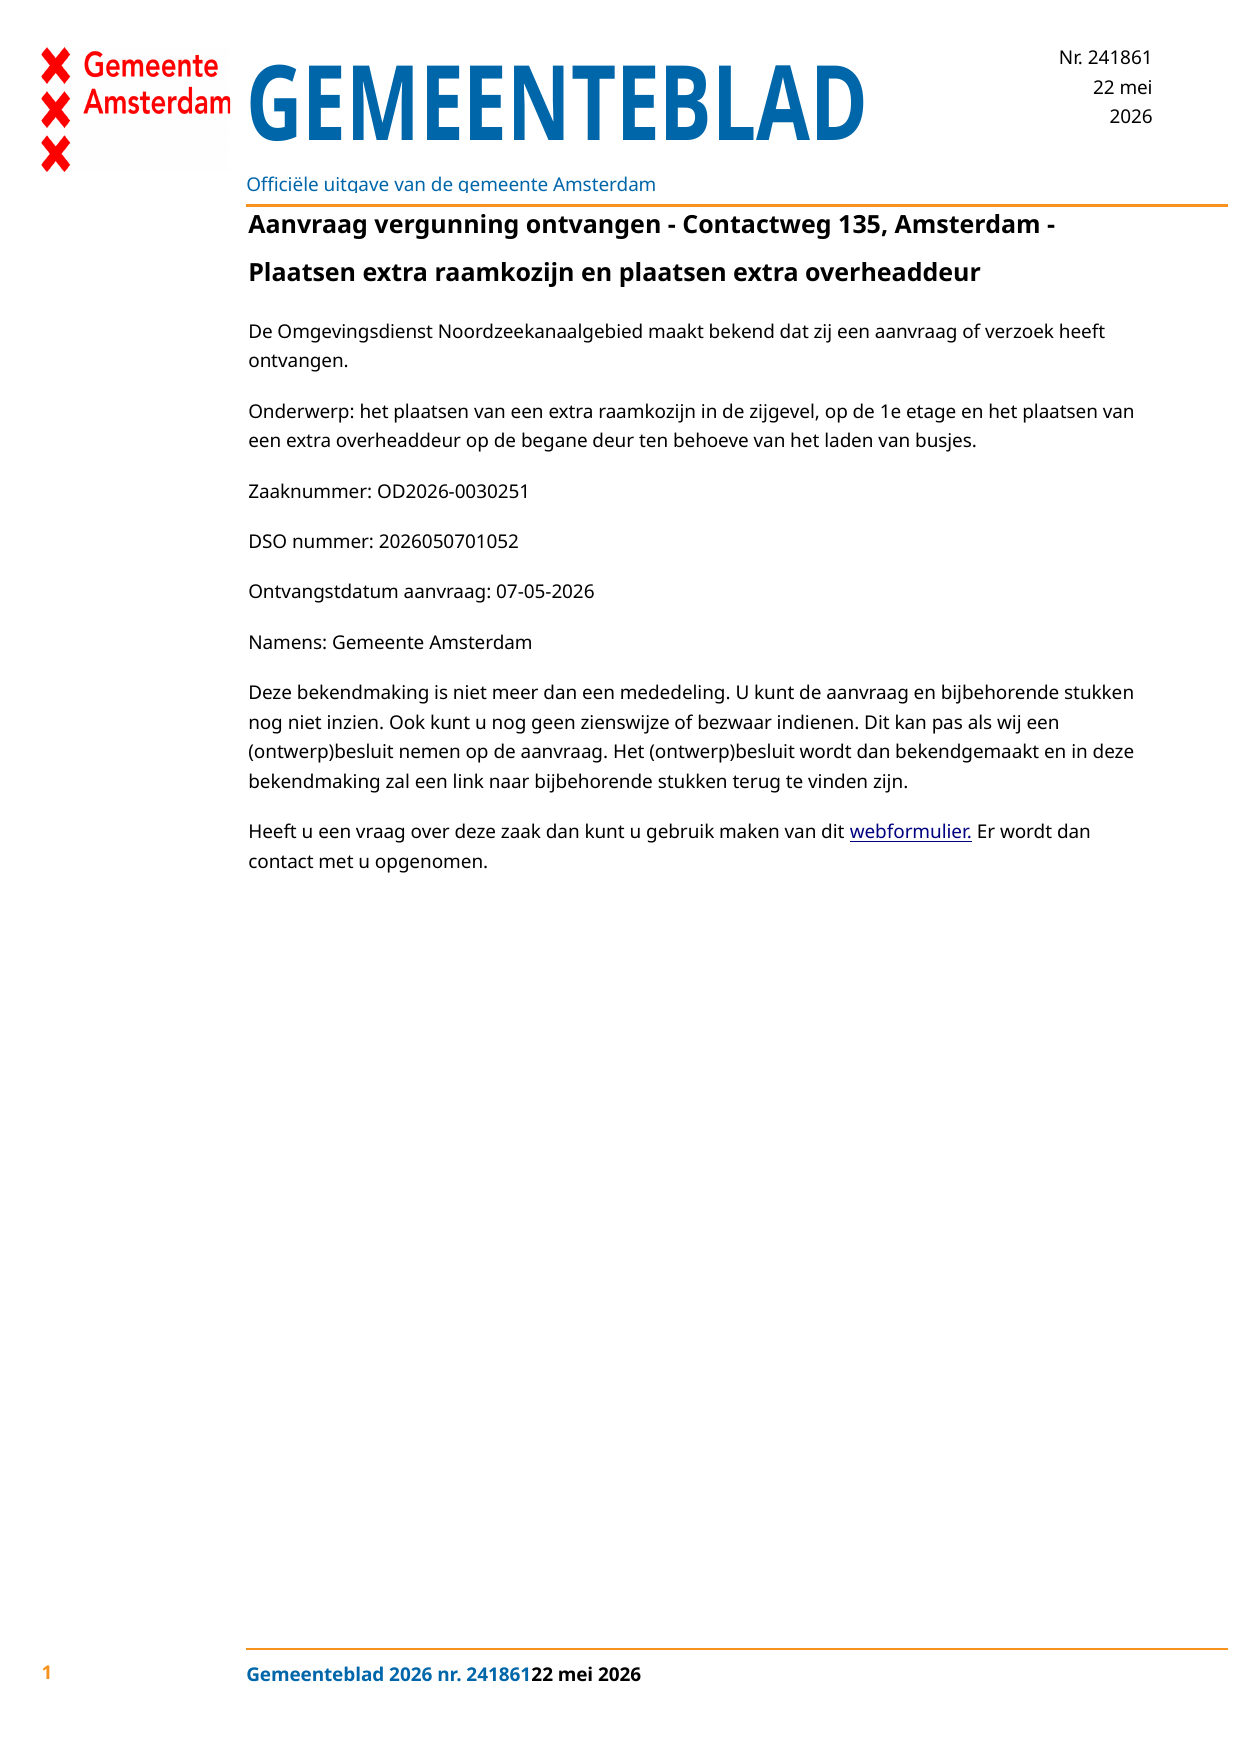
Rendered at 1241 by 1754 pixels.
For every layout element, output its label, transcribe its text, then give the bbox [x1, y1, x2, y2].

text Ontvangstdatum aanvraag: 07-05-2026 [248, 579, 1152, 604]
text Namens: Gemeente Amsterdam [248, 629, 1152, 655]
text Aanvraag vergunning ontvangen - Contactweg 135, Amsterdam - Plaatsen extra raamkozijn en plaatsen extra overheaddeur [248, 207, 1152, 288]
text De Omgevingsdienst Noordzeekanaalgebied maakt bekend dat zij een aanvraag of verzoek heeft ontvangen. [248, 318, 1152, 373]
text DSO nummer: 2026050701052 [248, 528, 1152, 554]
text Onderwerp: het plaatsen van een extra raamkozijn in de zijgevel, op de 1e etage en het plaatsen van een extra overheaddeur op de begane deur ten behoeve van het laden van busjes. [248, 398, 1152, 453]
picture [41, 47, 231, 172]
text Zaaknummer: OD2026-0030251 [248, 478, 1152, 504]
text Heeft u een vraag over deze zaak dan kunt u gebruik maken van dit webformulier. Er wordt dan contact met u opgenomen. [248, 819, 1152, 874]
text Deze bekendmaking is niet meer dan een mededeling. U kunt de aanvraag en bijbehorende stukken nog niet inzien. Ook kunt u nog geen zienswijze of bezwaar indienen. Dit kan pas als wij een (ontwerp)besluit nemen op de aanvraag. Het (ontwerp)besluit wordt dan bekendgemaakt en in deze bekendmaking zal een link naar bijbehorende stukken terug te vinden zijn. [248, 679, 1152, 794]
